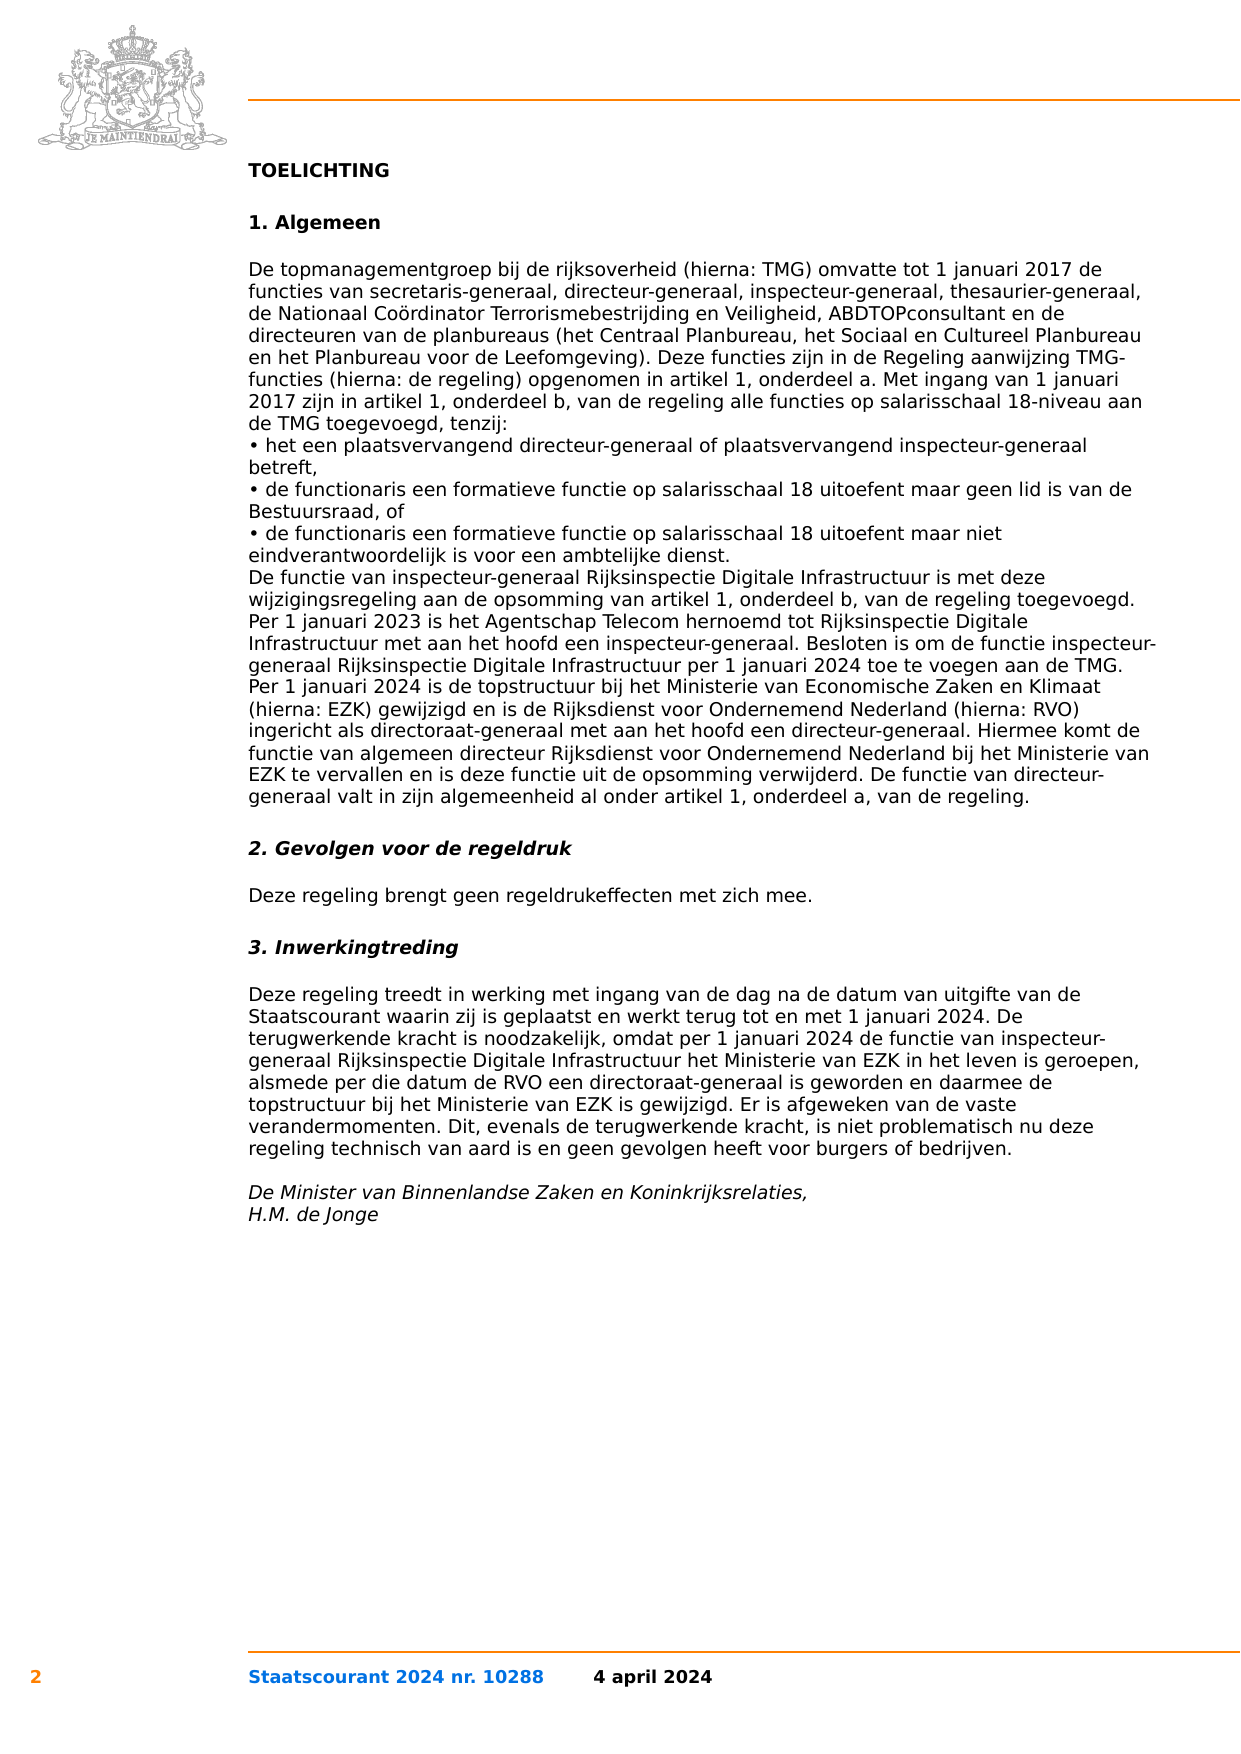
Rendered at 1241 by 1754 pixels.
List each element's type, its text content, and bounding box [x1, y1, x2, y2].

text Deze regeling treedt in werking met ingang van de dag na de datum van uitgifte van de Staatscourant waarin zij is geplaatst en werkt terug tot en met 1 januari 2024. De terugwerkende kracht is noodzakelijk, omdat per 1 januari 2024 de functie van inspecteur-generaal Rijksinspectie Digitale Infrastructuur het Ministerie van EZK in het leven is geroepen, alsmede per die datum de RVO een directoraat-generaal is geworden en daarmee de topstructuur bij het Ministerie van EZK is gewijzigd. Er is afgeweken van de vaste verandermomenten. Dit, evenals de terugwerkende kracht, is niet problematisch nu deze regeling technisch van aard is en geen gevolgen heeft voor burgers of bedrijven. [248, 984, 1163, 1160]
text De functie van inspecteur-generaal Rijksinspectie Digitale Infrastructuur is met deze wijzigingsregeling aan de opsomming van artikel 1, onderdeel b, van de regeling toegevoegd. Per 1 januari 2023 is het Agentschap Telecom hernoemd tot Rijksinspectie Digitale Infrastructuur met aan het hoofd een inspecteur-generaal. Besloten is om de functie inspecteur-generaal Rijksinspectie Digitale Infrastructuur per 1 januari 2024 toe te voegen aan de TMG. [248, 567, 1163, 676]
picture [38, 25, 227, 150]
subtitle 1. Algemeen [248, 212, 1163, 234]
text • de functionaris een formatieve functie op salarisschaal 18 uitoefent maar geen lid is van de Bestuursraad, of [248, 479, 1163, 523]
text De Minister van Binnenlandse Zaken en Koninkrijksrelaties, H.M. de Jonge [248, 1182, 1163, 1226]
text • het een plaatsvervangend directeur-generaal of plaatsvervangend inspecteur-generaal betreft, [248, 435, 1163, 479]
subtitle 3. Inwerkingtreding [248, 937, 1163, 959]
subtitle 2. Gevolgen voor de regeldruk [248, 838, 1163, 860]
text Deze regeling brengt geen regeldrukeffecten met zich mee. [248, 885, 1163, 907]
text • de functionaris een formatieve functie op salarisschaal 18 uitoefent maar niet eindverantwoordelijk is voor een ambtelijke dienst. [248, 523, 1163, 567]
subtitle TOELICHTING [248, 160, 1163, 182]
text Per 1 januari 2024 is de topstructuur bij het Ministerie van Economische Zaken en Klimaat (hierna: EZK) gewijzigd en is de Rijksdienst voor Ondernemend Nederland (hierna: RVO) ingericht als directoraat-generaal met aan het hoofd een directeur-generaal. Hiermee komt de functie van algemeen directeur Rijksdienst voor Ondernemend Nederland bij het Ministerie van EZK te vervallen en is deze functie uit de opsomming verwijderd. De functie van directeur-generaal valt in zijn algemeenheid al onder artikel 1, onderdeel a, van de regeling. [248, 676, 1163, 808]
text De topmanagementgroep bij de rijksoverheid (hierna: TMG) omvatte tot 1 januari 2017 de functies van secretaris-generaal, directeur-generaal, inspecteur-generaal, thesaurier-generaal, de Nationaal Coördinator Terrorismebestrijding en Veiligheid, ABDTOPconsultant en de directeuren van de planbureaus (het Centraal Planbureau, het Sociaal en Cultureel Planbureau en het Planbureau voor de Leefomgeving). Deze functies zijn in de Regeling aanwijzing TMG-functies (hierna: de regeling) opgenomen in artikel 1, onderdeel a. Met ingang van 1 januari 2017 zijn in artikel 1, onderdeel b, van de regeling alle functies op salarisschaal 18-niveau aan de TMG toegevoegd, tenzij: [248, 259, 1163, 435]
